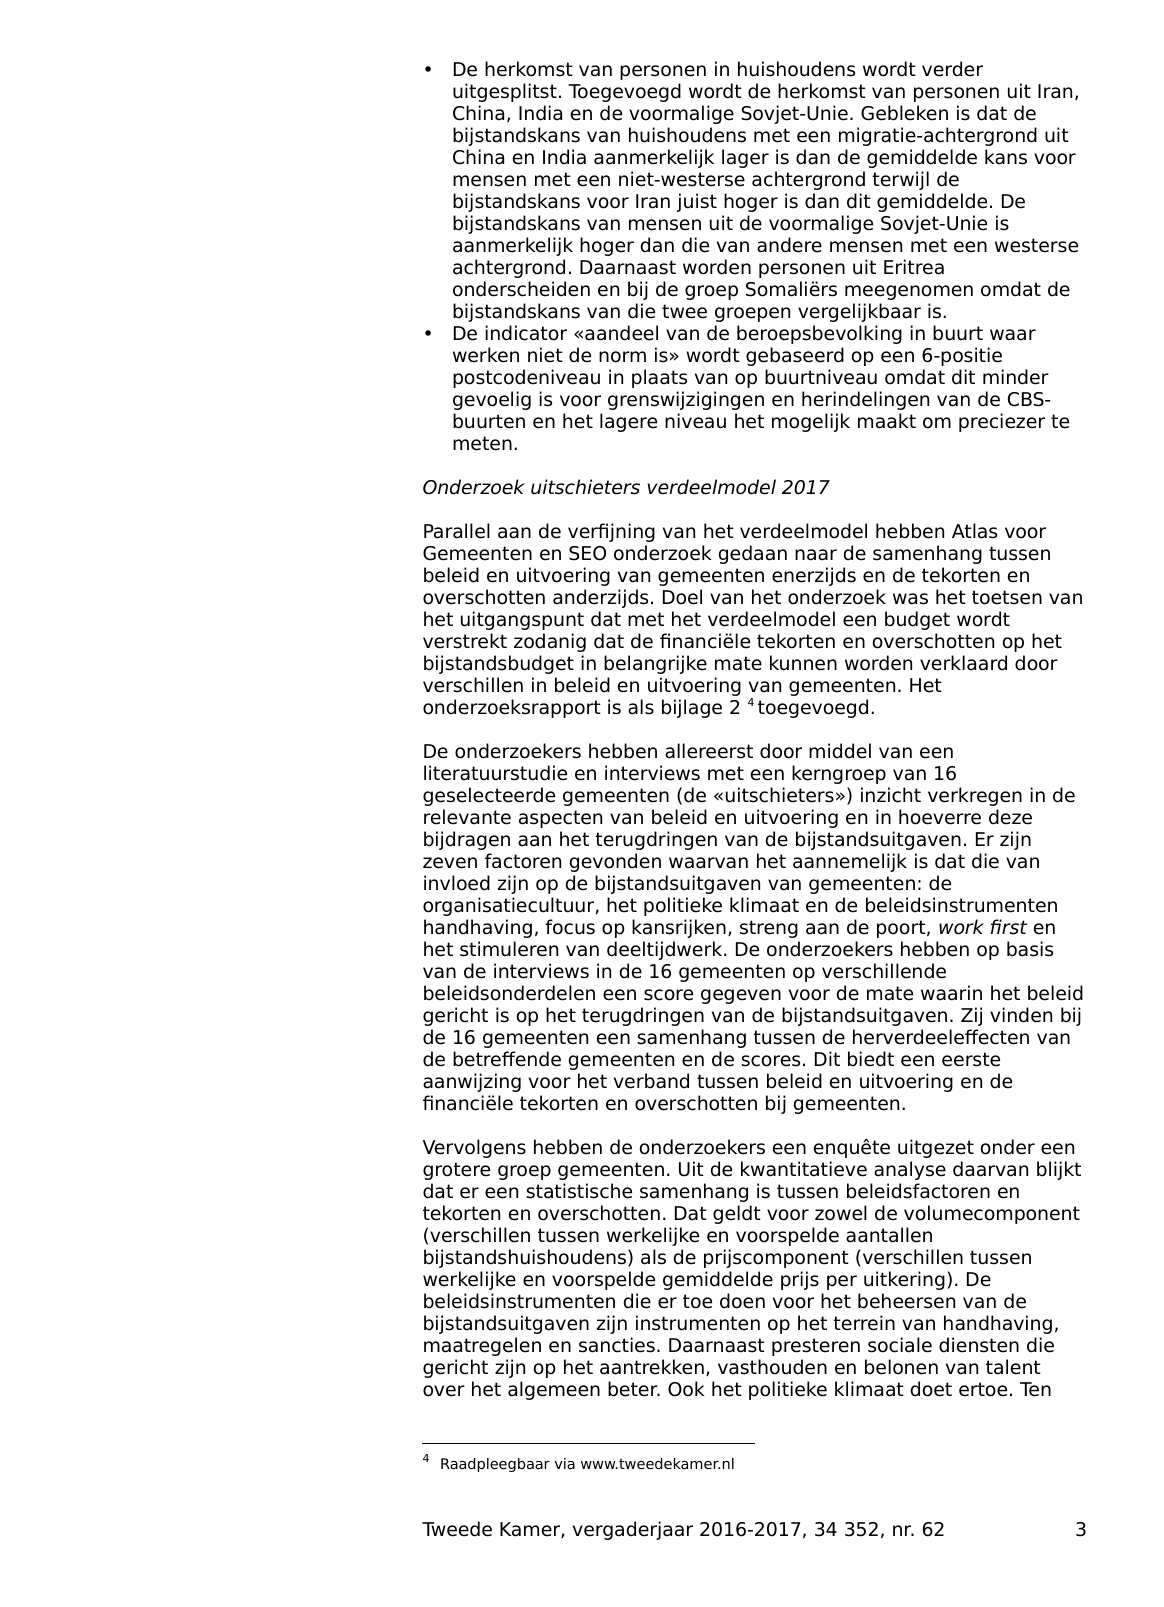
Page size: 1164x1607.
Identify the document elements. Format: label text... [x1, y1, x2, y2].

text • De herkomst van personen in huishoudens wordt verder uitgesplitst. Toegevoegd wordt de herkomst van personen uit Iran, China, India en de voormalige Sovjet-Unie. Gebleken is dat de bijstandskans van huishoudens met een migratie-achtergrond uit China en India aanmerkelijk lager is dan de gemiddelde kans voor mensen met een niet-westerse achtergrond terwijl de bijstandskans voor Iran juist hoger is dan dit gemiddelde. De bijstandskans van mensen uit de voormalige Sovjet-Unie is aanmerkelijk hoger dan die van andere mensen met een westerse achtergrond. Daarnaast worden personen uit Eritrea onderscheiden en bij de groep Somaliërs meegenomen omdat de bijstandskans van die twee groepen vergelijkbaar is. [422, 59, 1087, 323]
text De onderzoekers hebben allereerst door middel van een literatuurstudie en interviews met een kerngroep van 16 geselecteerde gemeenten (de «uitschieters») inzicht verkregen in de relevante aspecten van beleid en uitvoering en in hoeverre deze bijdragen aan het terugdringen van de bijstandsuitgaven. Er zijn zeven factoren gevonden waarvan het aannemelijk is dat die van invloed zijn op de bijstandsuitgaven van gemeenten: de organisatiecultuur, het politieke klimaat en de beleidsinstrumenten handhaving, focus op kansrijken, streng aan de poort, work first en het stimuleren van deeltijdwerk. De onderzoekers hebben op basis van de interviews in de 16 gemeenten op verschillende beleidsonderdelen een score gegeven voor de mate waarin het beleid gericht is op het terugdringen van de bijstandsuitgaven. Zij vinden bij de 16 gemeenten een samenhang tussen de herverdeeleffecten van de betreffende gemeenten en de scores. Dit biedt een eerste aanwijzing voor het verband tussen beleid en uitvoering en de financiële tekorten en overschotten bij gemeenten. [422, 741, 1087, 1115]
text • De indicator «aandeel van de beroepsbevolking in buurt waar werken niet de norm is» wordt gebaseerd op een 6-positie postcodeniveau in plaats van op buurtniveau omdat dit minder gevoelig is voor grenswijzigingen en herindelingen van de CBS-buurten en het lagere niveau het mogelijk maakt om preciezer te meten. [422, 323, 1087, 455]
text Raadpleegbaar via www.tweedekamer.nl [422, 1452, 1087, 1474]
text Parallel aan de verfijning van het verdeelmodel hebben Atlas voor Gemeenten en SEO onderzoek gedaan naar de samenhang tussen beleid en uitvoering van gemeenten enerzijds en de tekorten en overschotten anderzijds. Doel van het onderzoek was het toetsen van het uitgangspunt dat met het verdeelmodel een budget wordt verstrekt zodanig dat de financiële tekorten en overschotten op het bijstandsbudget in belangrijke mate kunnen worden verklaard door verschillen in beleid en uitvoering van gemeenten. Het onderzoeksrapport is als bijlage 2 toegevoegd. [422, 521, 1087, 719]
text Vervolgens hebben de onderzoekers een enquête uitgezet onder een grotere groep gemeenten. Uit de kwantitatieve analyse daarvan blijkt dat er een statistische samenhang is tussen beleidsfactoren en tekorten en overschotten. Dat geldt voor zowel de volumecomponent (verschillen tussen werkelijke en voorspelde aantallen bijstandshuishoudens) als de prijscomponent (verschillen tussen werkelijke en voorspelde gemiddelde prijs per uitkering). De beleidsinstrumenten die er toe doen voor het beheersen van de bijstandsuitgaven zijn instrumenten op het terrein van handhaving, maatregelen en sancties. Daarnaast presteren sociale diensten die gericht zijn op het aantrekken, vasthouden en belonen van talent over het algemeen beter. Ook het politieke klimaat doet ertoe. Ten [422, 1137, 1087, 1401]
subtitle Onderzoek uitschieters verdeelmodel 2017 [422, 477, 1087, 499]
